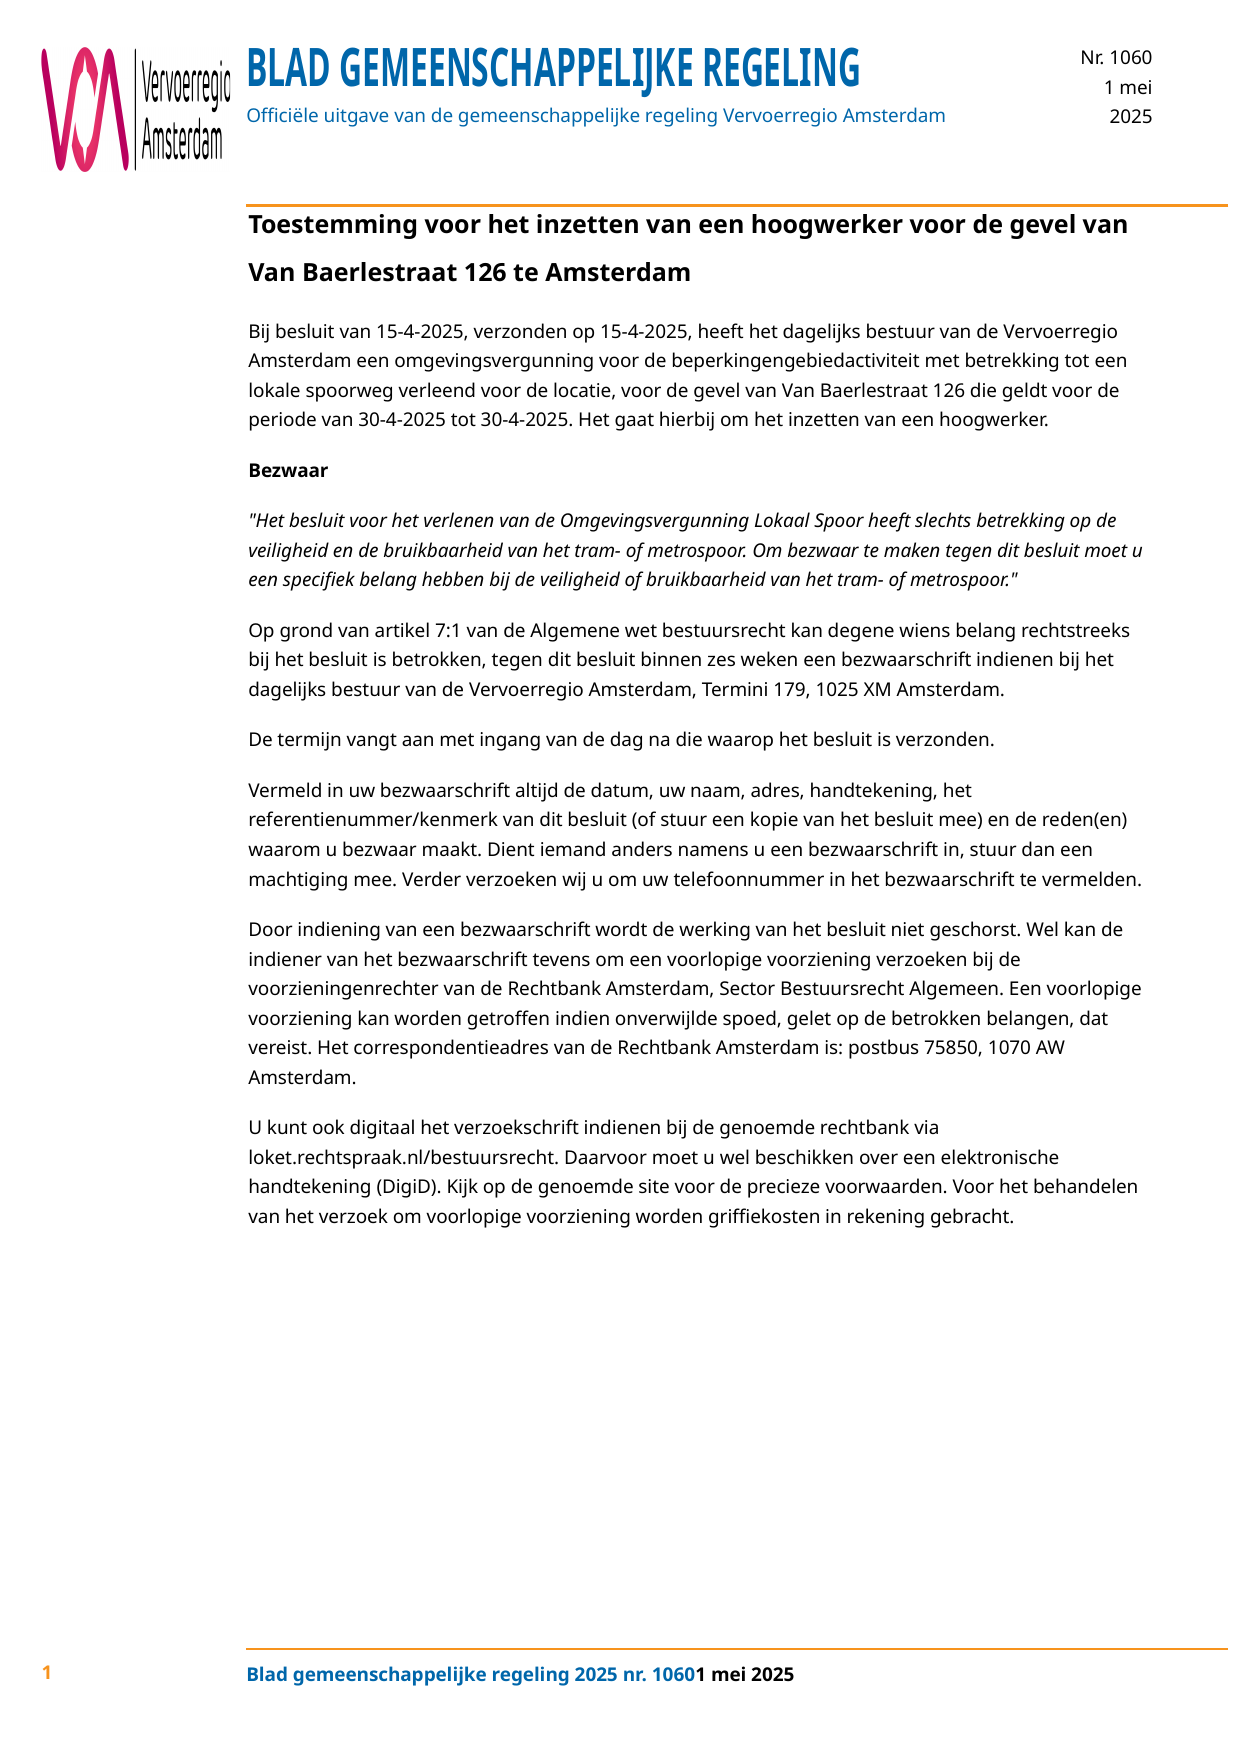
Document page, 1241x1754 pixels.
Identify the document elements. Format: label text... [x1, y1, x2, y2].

text U kunt ook digitaal het verzoekschrift indienen bij de genoemde rechtbank via loket.rechtspraak.nl/bestuursrecht. Daarvoor moet u wel beschikken over een elektronische handtekening (DigiD). Kijk op de genoemde site voor de precieze voorwaarden. Voor het behandelen van het verzoek om voorlopige voorziening worden griffiekosten in rekening gebracht. [248, 1114, 1152, 1229]
text Op grond van artikel 7:1 van de Algemene wet bestuursrecht kan degene wiens belang rechtstreeks bij het besluit is betrokken, tegen dit besluit binnen zes weken een bezwaarschrift indienen bij het dagelijks bestuur van de Vervoerregio Amsterdam, Termini 179, 1025 XM Amsterdam. [248, 617, 1152, 702]
text Bij besluit van 15-4-2025, verzonden op 15-4-2025, heeft het dagelijks bestuur van de Vervoerregio Amsterdam een omgevingsvergunning voor de beperkingengebiedactiviteit met betrekking tot een lokale spoorweg verleend voor de locatie, voor de gevel van Van Baerlestraat 126 die geldt voor de periode van 30-4-2025 tot 30-4-2025. Het gaat hierbij om het inzetten van een hoogwerker. [248, 318, 1152, 432]
text Bezwaar [248, 457, 1152, 483]
text Door indiening van een bezwaarschrift wordt de werking van het besluit niet geschorst. Wel kan de indiener van het bezwaarschrift tevens om een voorlopige voorziening verzoeken bij de voorzieningenrechter van de Rechtbank Amsterdam, Sector Bestuursrecht Algemeen. Een voorlopige voorziening kan worden getroffen indien onverwijlde spoed, gelet op de betrokken belangen, dat vereist. Het correspondentieadres van de Rechtbank Amsterdam is: postbus 75850, 1070 AW Amsterdam. [248, 916, 1152, 1090]
picture [41, 47, 231, 172]
text Toestemming voor het inzetten van een hoogwerker voor de gevel van Van Baerlestraat 126 te Amsterdam [248, 207, 1152, 288]
text "Het besluit voor het verlenen van de Omgevingsvergunning Lokaal Spoor heeft slechts betrekking op de veiligheid en de bruikbaarheid van het tram- of metrospoor. Om bezwaar te maken tegen dit besluit moet u een specifiek belang hebben bij de veiligheid of bruikbaarheid van het tram- of metrospoor." [248, 507, 1152, 592]
text Vermeld in uw bezwaarschrift altijd de datum, uw naam, adres, handtekening, het referentienummer/kenmerk van dit besluit (of stuur een kopie van het besluit mee) en de reden(en) waarom u bezwaar maakt. Dient iemand anders namens u een bezwaarschrift in, stuur dan een machtiging mee. Verder verzoeken wij u om uw telefoonnummer in het bezwaarschrift te vermelden. [248, 777, 1152, 892]
text De termijn vangt aan met ingang van de dag na die waarop het besluit is verzonden. [248, 727, 1152, 752]
